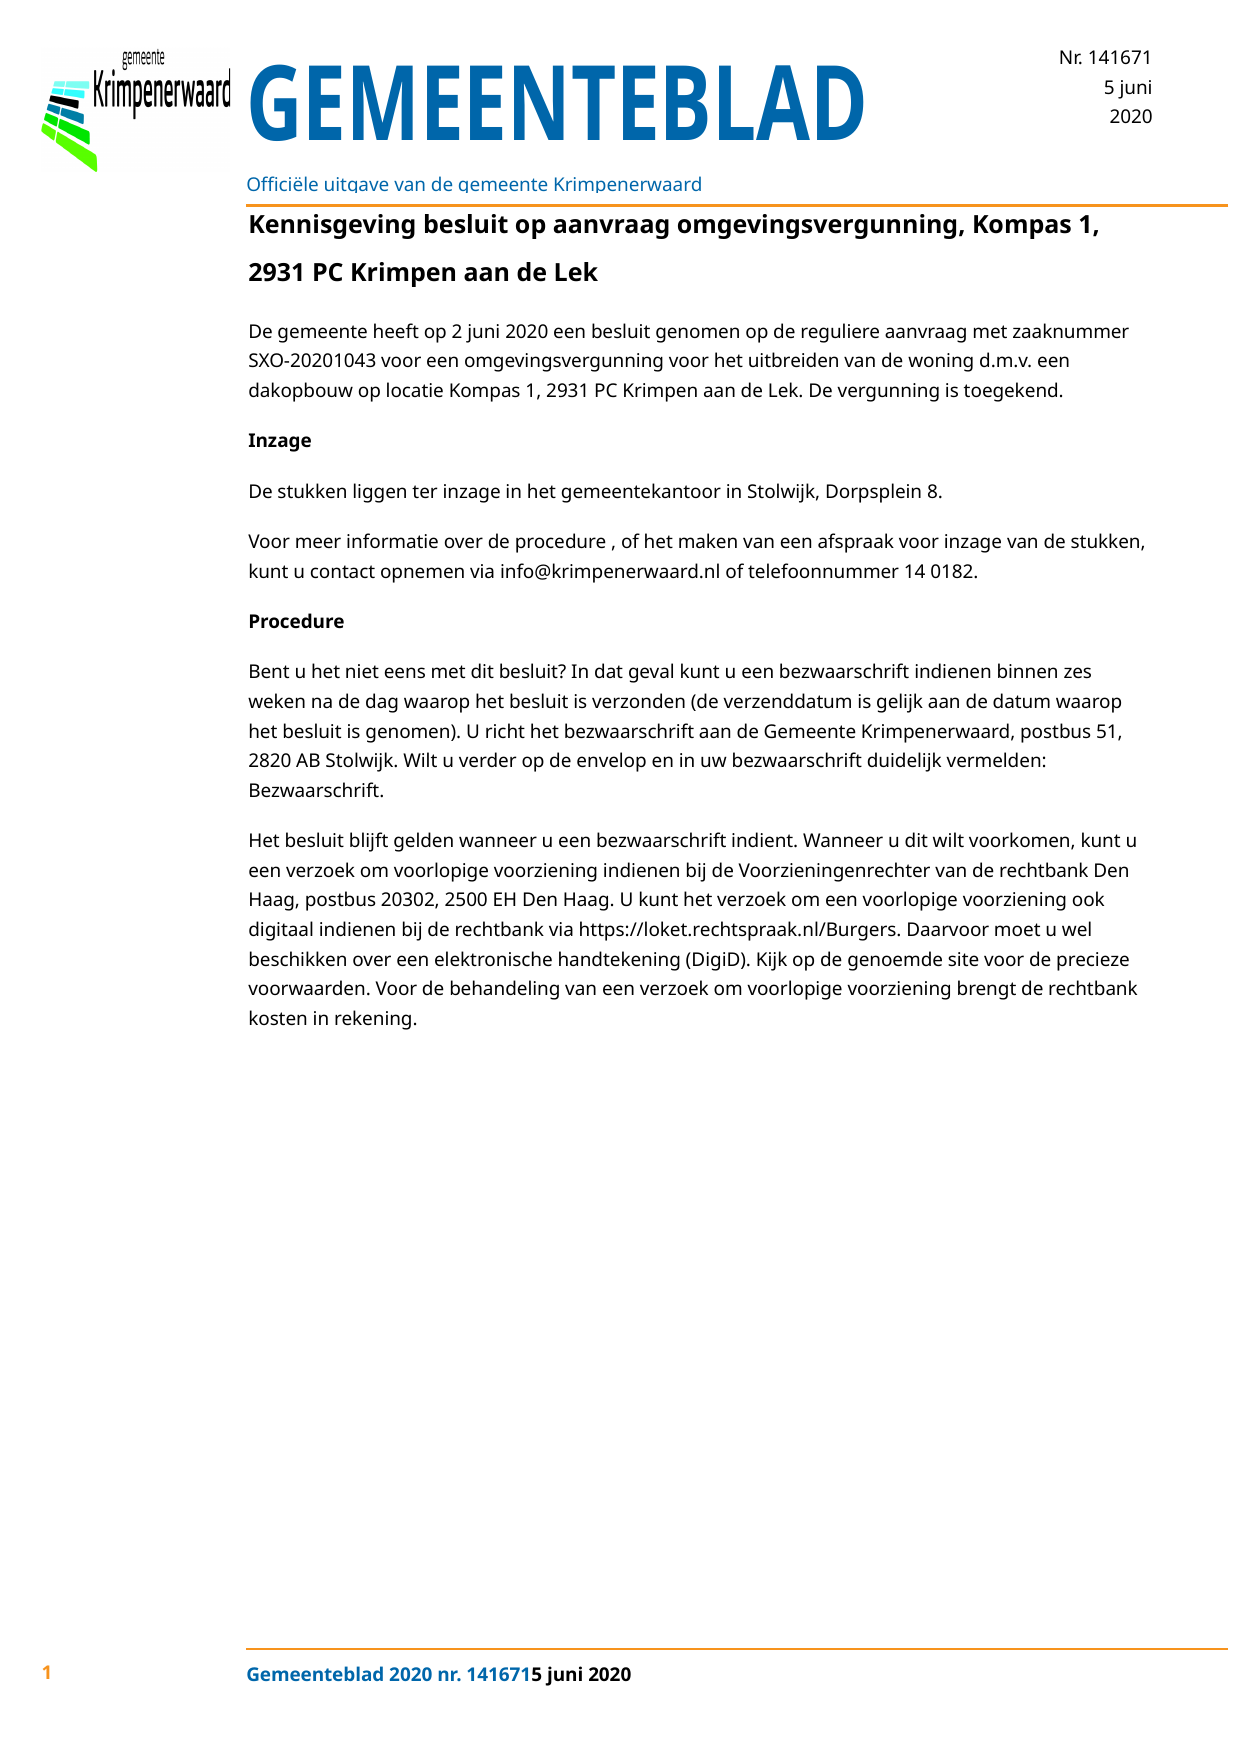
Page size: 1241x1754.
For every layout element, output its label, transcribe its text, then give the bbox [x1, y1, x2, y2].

text Bent u het niet eens met dit besluit? In dat geval kunt u een bezwaarschrift indienen binnen zes weken na de dag waarop het besluit is verzonden (de verzenddatum is gelijk aan de datum waarop het besluit is genomen). U richt het bezwaarschrift aan de Gemeente Krimpenerwaard, postbus 51, 2820 AB Stolwijk. Wilt u verder op de envelop en in uw bezwaarschrift duidelijk vermelden: Bezwaarschrift. [248, 659, 1152, 803]
text Procedure [248, 608, 1152, 634]
text De gemeente heeft op 2 juni 2020 een besluit genomen op de reguliere aanvraag met zaaknummer SXO-20201043 voor een omgevingsvergunning voor het uitbreiden van de woning d.m.v. een dakopbouw op locatie Kompas 1, 2931 PC Krimpen aan de Lek. De vergunning is toegekend. [248, 318, 1152, 403]
text Voor meer informatie over de procedure , of het maken van een afspraak voor inzage van de stukken, kunt u contact opnemen via info@krimpenerwaard.nl of telefoonnummer 14 0182. [248, 528, 1152, 584]
picture [41, 47, 231, 172]
text Inzage [248, 427, 1152, 453]
text De stukken liggen ter inzage in het gemeentekantoor in Stolwijk, Dorpsplein 8. [248, 478, 1152, 504]
text Kennisgeving besluit op aanvraag omgevingsvergunning, Kompas 1, 2931 PC Krimpen aan de Lek [248, 207, 1152, 288]
text Het besluit blijft gelden wanneer u een bezwaarschrift indient. Wanneer u dit wilt voorkomen, kunt u een verzoek om voorlopige voorziening indienen bij de Voorzieningenrechter van de rechtbank Den Haag, postbus 20302, 2500 EH Den Haag. U kunt het verzoek om een voorlopige voorziening ook digitaal indienen bij de rechtbank via https://loket.rechtspraak.nl/Burgers. Daarvoor moet u wel beschikken over een elektronische handtekening (DigiD). Kijk op de genoemde site voor de precieze voorwaarden. Voor de behandeling van een verzoek om voorlopige voorziening brengt de rechtbank kosten in rekening. [248, 827, 1152, 1031]
